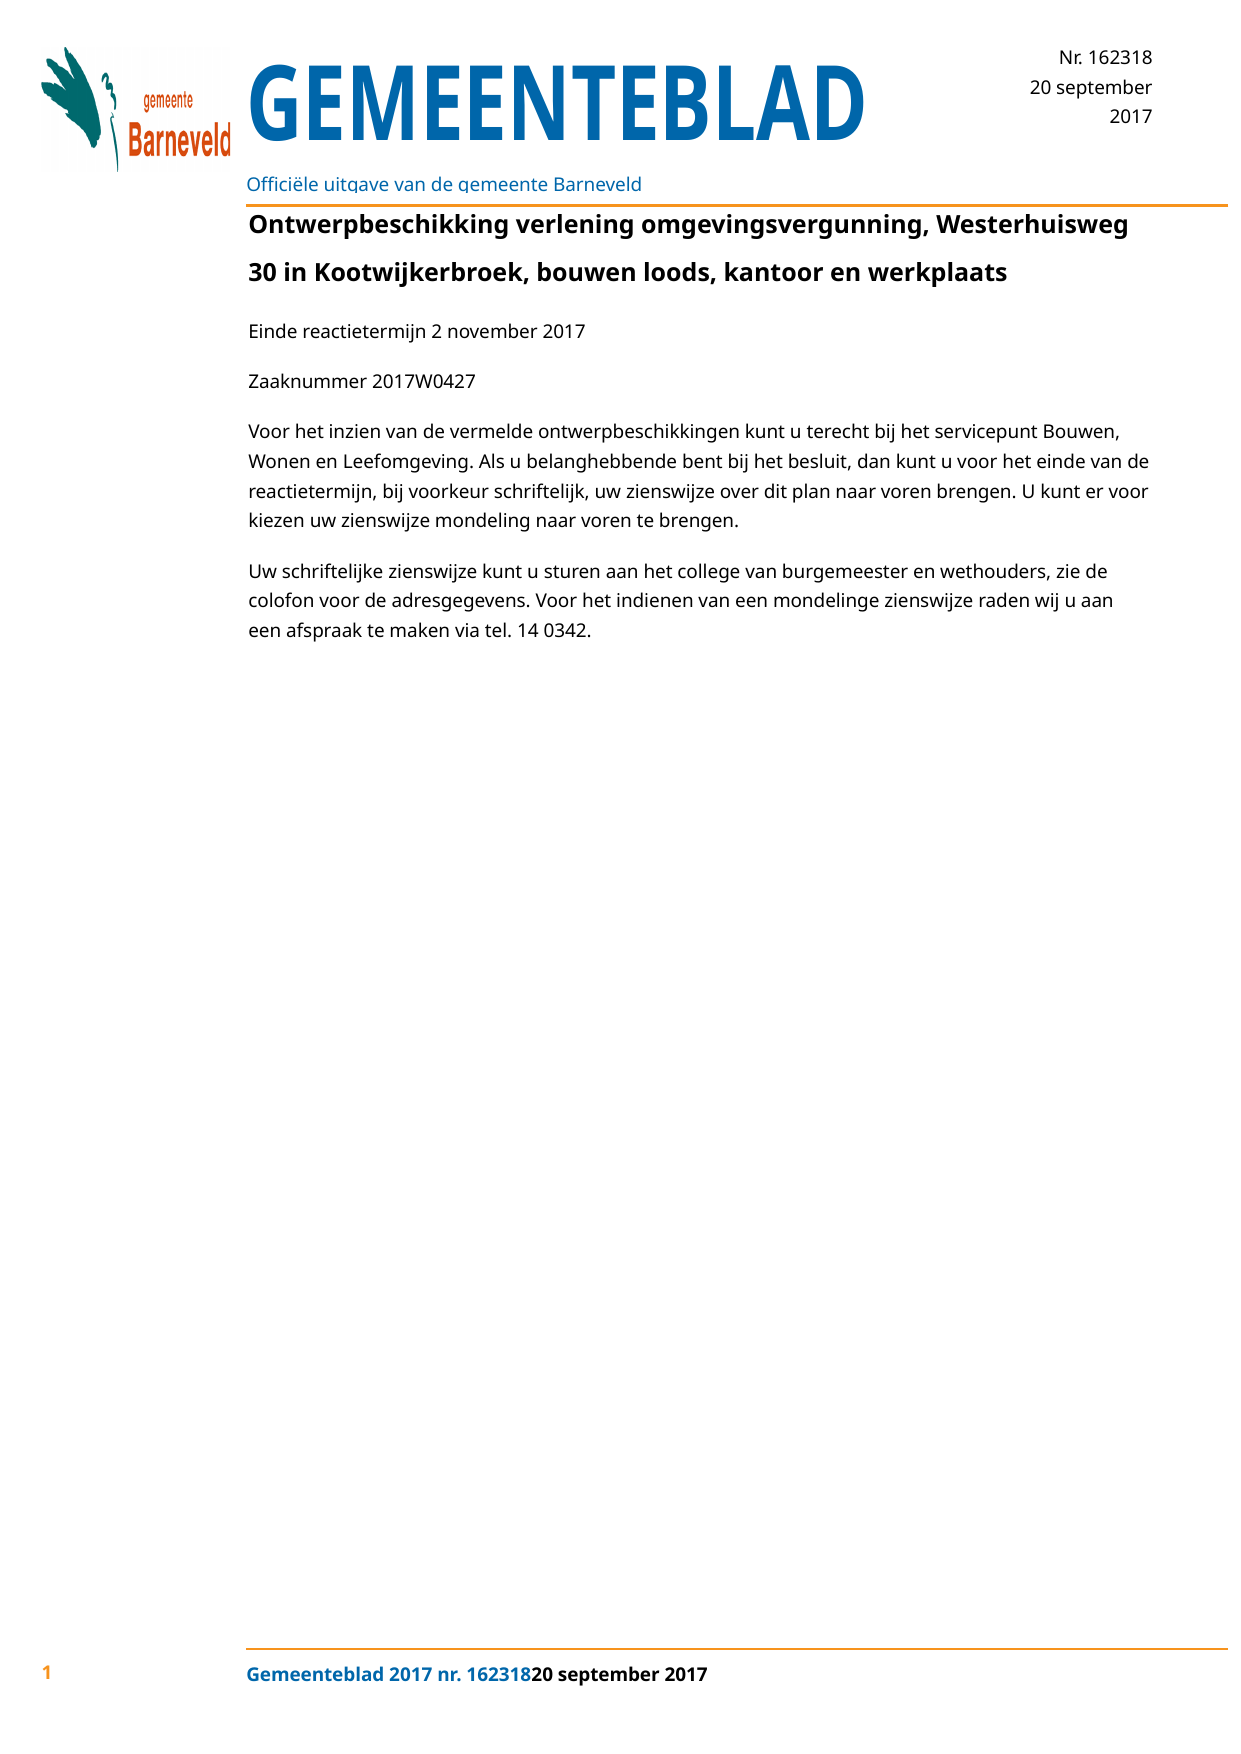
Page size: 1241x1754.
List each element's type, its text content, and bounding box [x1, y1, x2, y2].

text Uw schriftelijke zienswijze kunt u sturen aan het college van burgemeester en wethouders, zie de colofon voor de adresgegevens. Voor het indienen van een mondelinge zienswijze raden wij u aan een afspraak te maken via tel. 14 0342. [248, 558, 1152, 643]
text Voor het inzien van de vermelde ontwerpbeschikkingen kunt u terecht bij het servicepunt Bouwen, Wonen en Leefomgeving. Als u belanghebbende bent bij het besluit, dan kunt u voor het einde van de reactietermijn, bij voorkeur schriftelijk, uw zienswijze over dit plan naar voren brengen. U kunt er voor kiezen uw zienswijze mondeling naar voren te brengen. [248, 419, 1152, 533]
picture [41, 47, 231, 172]
text Ontwerpbeschikking verlening omgevingsvergunning, Westerhuisweg 30 in Kootwijkerbroek, bouwen loods, kantoor en werkplaats [248, 207, 1152, 288]
text Einde reactietermijn 2 november 2017 [248, 318, 1152, 344]
text Zaaknummer 2017W0427 [248, 368, 1152, 394]
